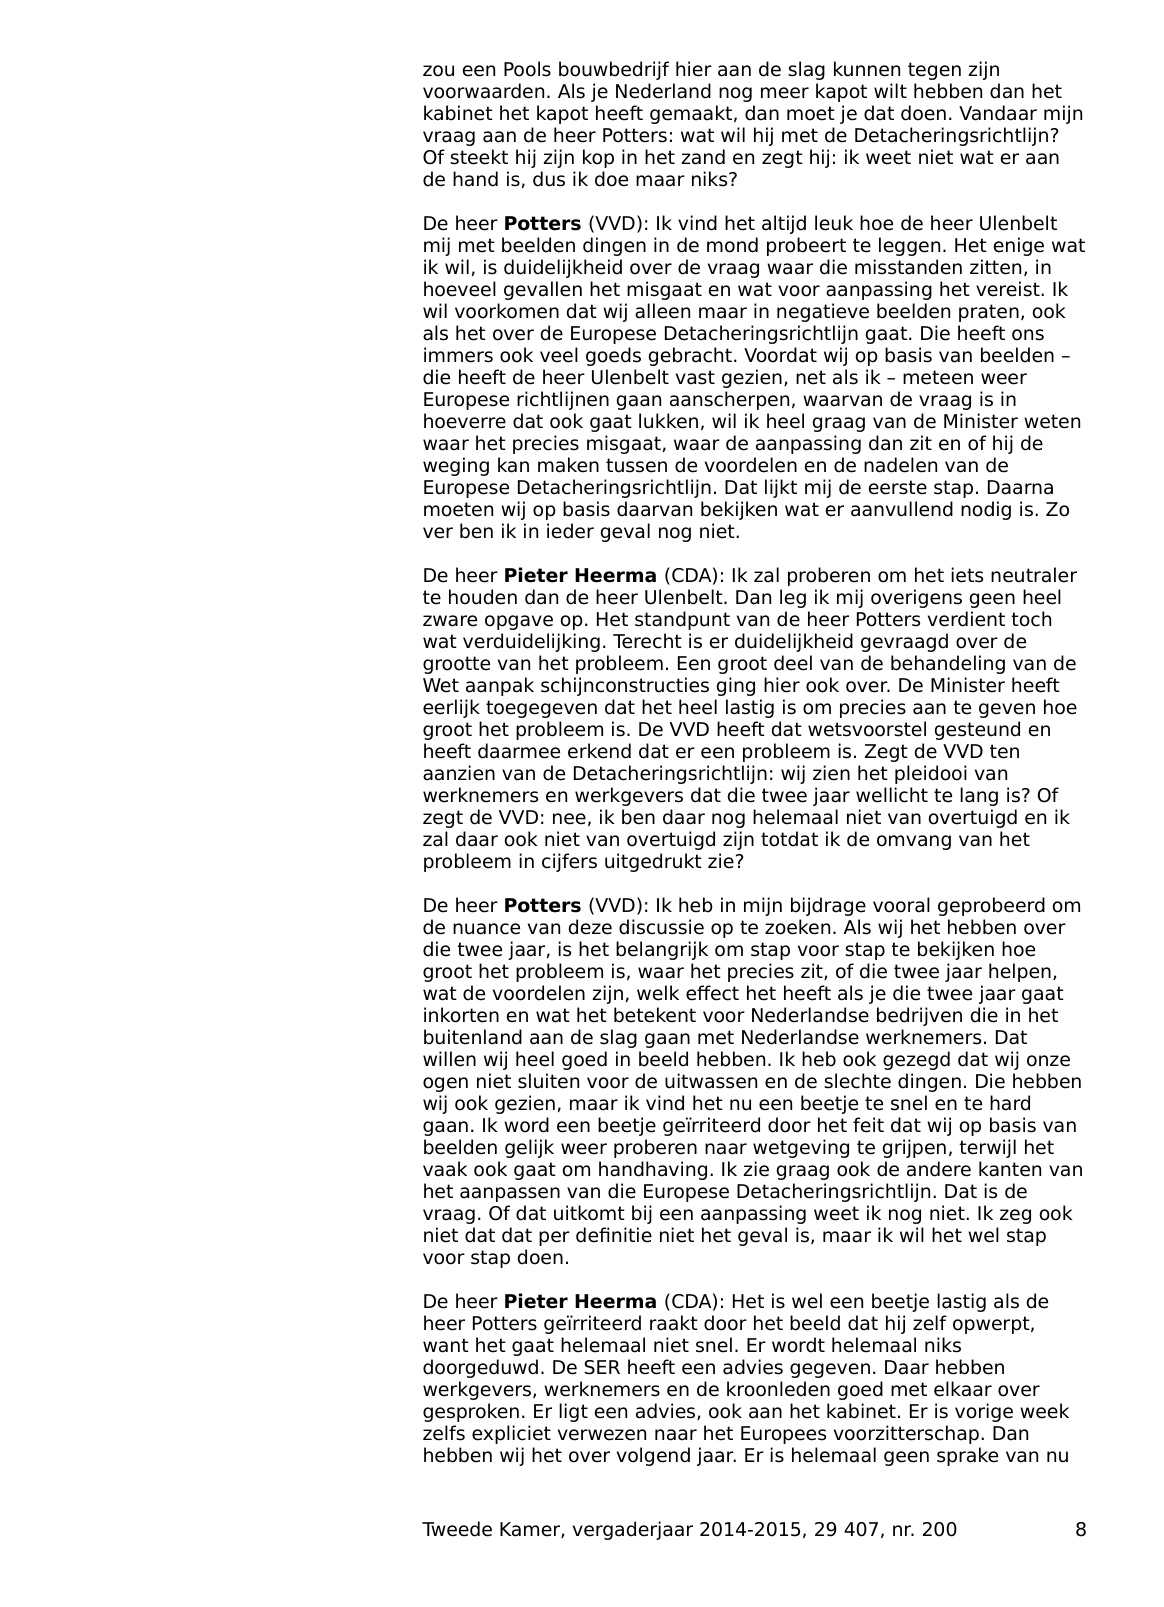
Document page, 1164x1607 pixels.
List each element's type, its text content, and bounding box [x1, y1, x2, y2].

text zou een Pools bouwbedrijf hier aan de slag kunnen tegen zijn voorwaarden. Als je Nederland nog meer kapot wilt hebben dan het kabinet het kapot heeft gemaakt, dan moet je dat doen. Vandaar mijn vraag aan de heer Potters: wat wil hij met de Detacheringsrichtlijn? Of steekt hij zijn kop in het zand en zegt hij: ik weet niet wat er aan de hand is, dus ik doe maar niks? [422, 59, 1087, 191]
text De heer Potters (VVD): Ik heb in mijn bijdrage vooral geprobeerd om de nuance van deze discussie op te zoeken. Als wij het hebben over die twee jaar, is het belangrijk om stap voor stap te bekijken hoe groot het probleem is, waar het precies zit, of die twee jaar helpen, wat de voordelen zijn, welk effect het heeft als je die twee jaar gaat inkorten en wat het betekent voor Nederlandse bedrijven die in het buitenland aan de slag gaan met Nederlandse werknemers. Dat willen wij heel goed in beeld hebben. Ik heb ook gezegd dat wij onze ogen niet sluiten voor de uitwassen en de slechte dingen. Die hebben wij ook gezien, maar ik vind het nu een beetje te snel en te hard gaan. Ik word een beetje geïrriteerd door het feit dat wij op basis van beelden gelijk weer proberen naar wetgeving te grijpen, terwijl het vaak ook gaat om handhaving. Ik zie graag ook de andere kanten van het aanpassen van die Europese Detacheringsrichtlijn. Dat is de vraag. Of dat uitkomt bij een aanpassing weet ik nog niet. Ik zeg ook niet dat dat per definitie niet het geval is, maar ik wil het wel stap voor stap doen. [422, 895, 1087, 1268]
text De heer Pieter Heerma (CDA): Het is wel een beetje lastig als de heer Potters geïrriteerd raakt door het beeld dat hij zelf opwerpt, want het gaat helemaal niet snel. Er wordt helemaal niks doorgeduwd. De SER heeft een advies gegeven. Daar hebben werkgevers, werknemers en de kroonleden goed met elkaar over gesproken. Er ligt een advies, ook aan het kabinet. Er is vorige week zelfs expliciet verwezen naar het Europees voorzitterschap. Dan hebben wij het over volgend jaar. Er is helemaal geen sprake van nu [422, 1291, 1087, 1467]
text De heer Pieter Heerma (CDA): Ik zal proberen om het iets neutraler te houden dan de heer Ulenbelt. Dan leg ik mij overigens geen heel zware opgave op. Het standpunt van de heer Potters verdient toch wat verduidelijking. Terecht is er duidelijkheid gevraagd over de grootte van het probleem. Een groot deel van de behandeling van de Wet aanpak schijnconstructies ging hier ook over. De Minister heeft eerlijk toegegeven dat het heel lastig is om precies aan te geven hoe groot het probleem is. De VVD heeft dat wetsvoorstel gesteund en heeft daarmee erkend dat er een probleem is. Zegt de VVD ten aanzien van de Detacheringsrichtlijn: wij zien het pleidooi van werknemers en werkgevers dat die twee jaar wellicht te lang is? Of zegt de VVD: nee, ik ben daar nog helemaal niet van overtuigd en ik zal daar ook niet van overtuigd zijn totdat ik de omvang van het probleem in cijfers uitgedrukt zie? [422, 565, 1087, 873]
text De heer Potters (VVD): Ik vind het altijd leuk hoe de heer Ulenbelt mij met beelden dingen in de mond probeert te leggen. Het enige wat ik wil, is duidelijkheid over de vraag waar die misstanden zitten, in hoeveel gevallen het misgaat en wat voor aanpassing het vereist. Ik wil voorkomen dat wij alleen maar in negatieve beelden praten, ook als het over de Europese Detacheringsrichtlijn gaat. Die heeft ons immers ook veel goeds gebracht. Voordat wij op basis van beelden – die heeft de heer Ulenbelt vast gezien, net als ik – meteen weer Europese richtlijnen gaan aanscherpen, waarvan de vraag is in hoeverre dat ook gaat lukken, wil ik heel graag van de Minister weten waar het precies misgaat, waar de aanpassing dan zit en of hij de weging kan maken tussen de voordelen en de nadelen van de Europese Detacheringsrichtlijn. Dat lijkt mij de eerste stap. Daarna moeten wij op basis daarvan bekijken wat er aanvullend nodig is. Zo ver ben ik in ieder geval nog niet. [422, 213, 1087, 543]
